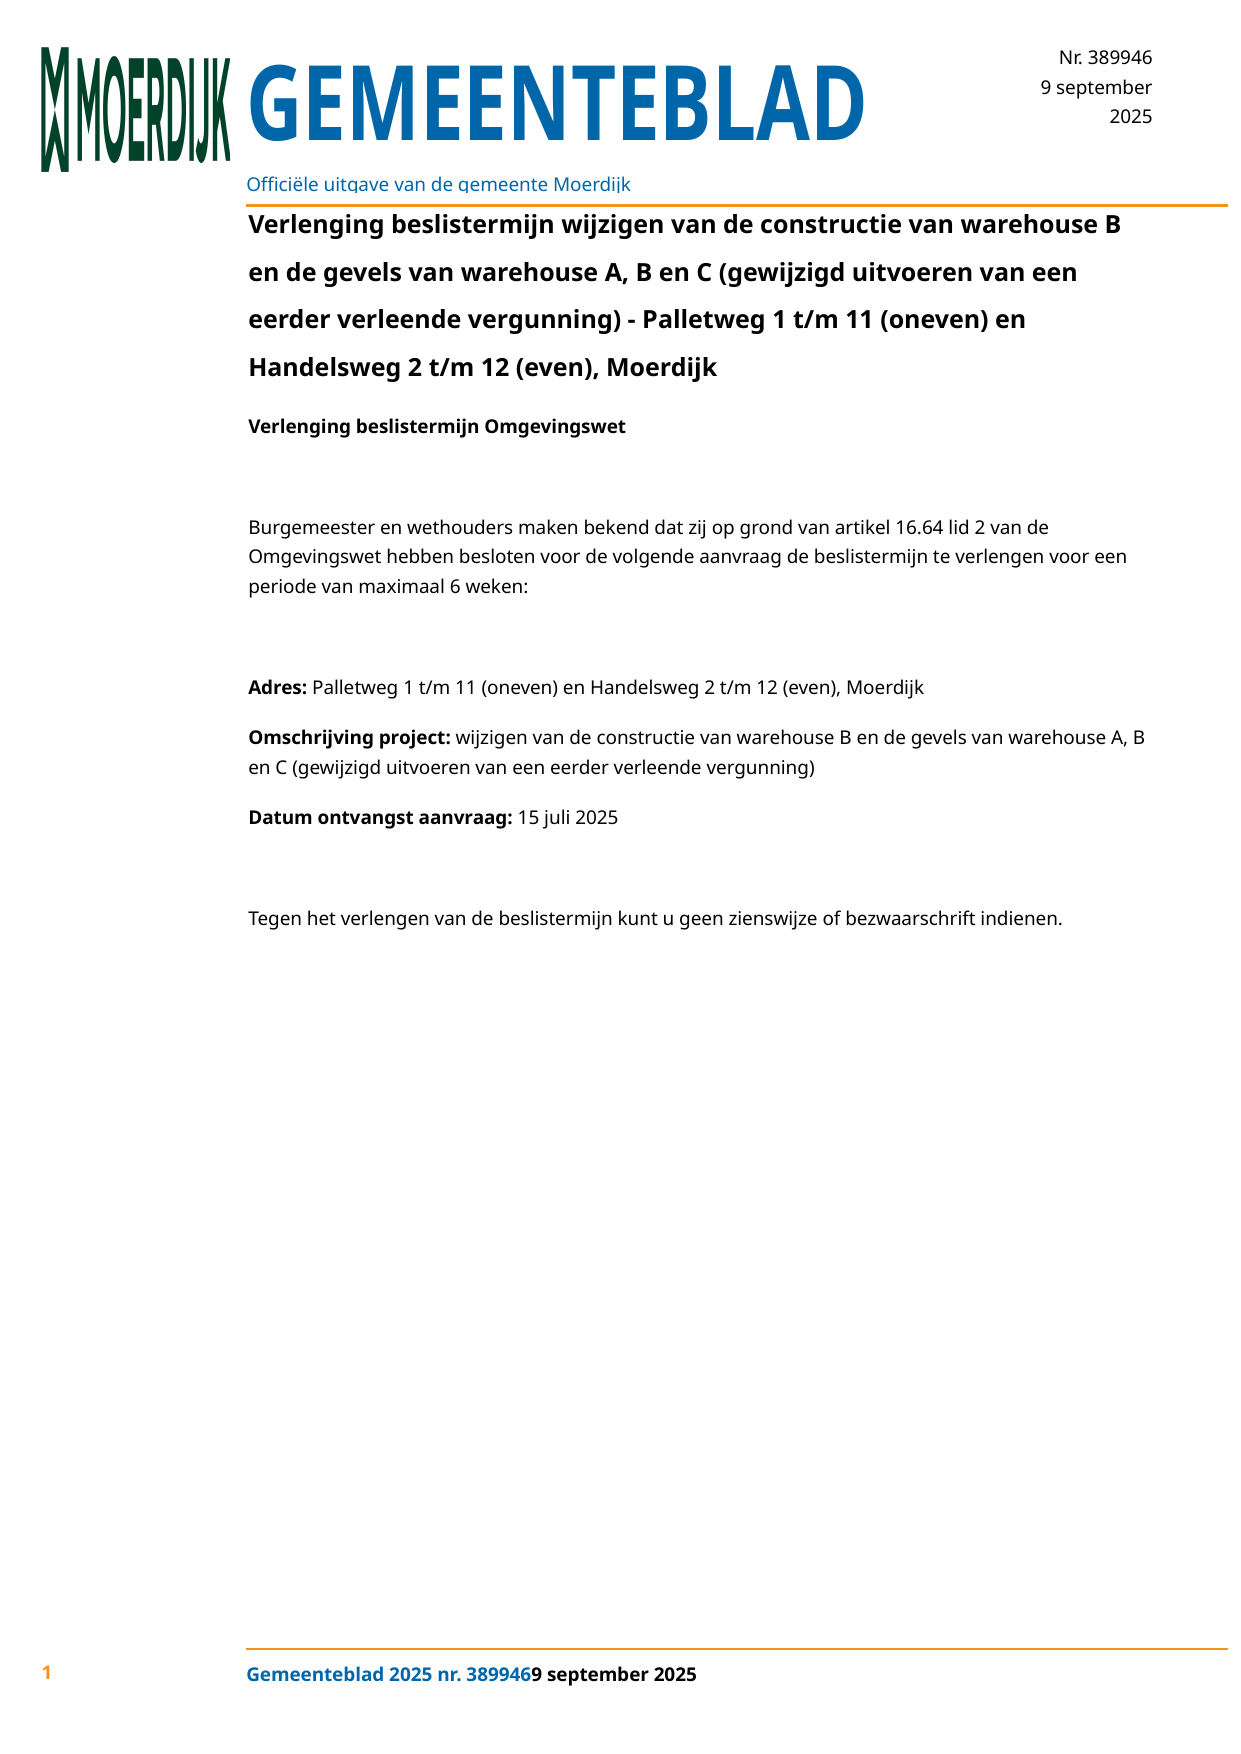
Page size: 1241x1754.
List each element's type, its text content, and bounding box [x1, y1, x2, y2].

text Burgemeester en wethouders maken bekend dat zij op grond van artikel 16.64 lid 2 van de Omgevingswet hebben besloten voor de volgende aanvraag de beslistermijn te verlengen voor een periode van maximaal 6 weken: [248, 514, 1152, 599]
text Tegen het verlengen van de beslistermijn kunt u geen zienswijze of bezwaarschrift indienen. [248, 905, 1152, 931]
text Datum ontvangst aanvraag: 15 juli 2025 [248, 804, 1152, 830]
text Verlenging beslistermijn wijzigen van de constructie van warehouse B en de gevels van warehouse A, B en C (gewijzigd uitvoeren van een eerder verleende vergunning) - Palletweg 1 t/m 11 (oneven) en Handelsweg 2 t/m 12 (even), Moerdijk [248, 207, 1152, 384]
text Omschrijving project: wijzigen van de constructie van warehouse B en de gevels van warehouse A, B en C (gewijzigd uitvoeren van een eerder verleende vergunning) [248, 724, 1152, 780]
text Adres: Palletweg 1 t/m 11 (oneven) en Handelsweg 2 t/m 12 (even), Moerdijk [248, 674, 1152, 700]
text Verlenging beslistermijn Omgevingswet [248, 413, 1152, 439]
picture [41, 47, 231, 172]
